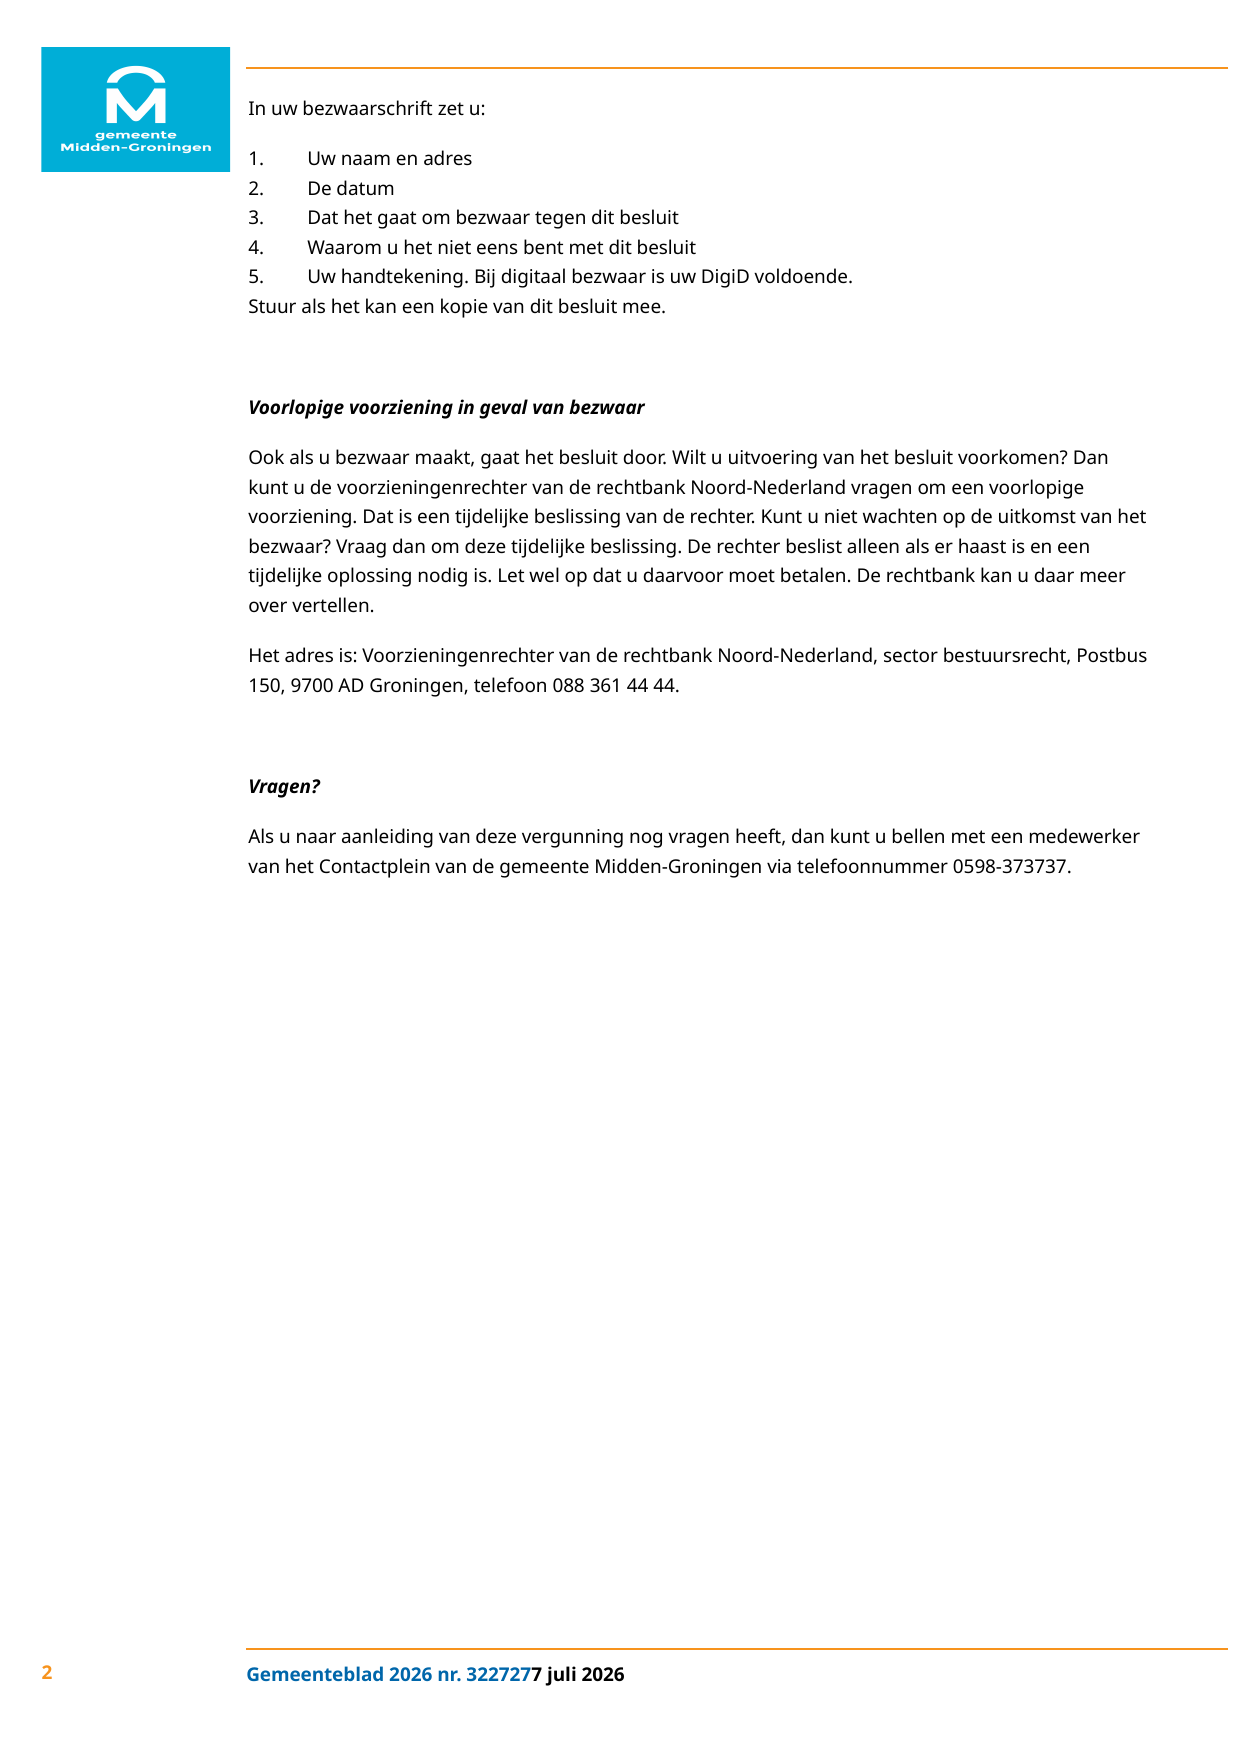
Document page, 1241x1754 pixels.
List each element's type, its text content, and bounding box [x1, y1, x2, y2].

list Uw naam en adres [248, 145, 1152, 171]
text Het adres is: Voorzieningenrechter van de rechtbank Noord-Nederland, sector bestuursrecht, Postbus 150, 9700 AD Groningen, telefoon 088 361 44 44. [248, 643, 1152, 698]
picture [107, 89, 165, 122]
text Voorlopige voorziening in geval van bezwaar [248, 394, 1152, 420]
text In uw bezwaarschrift zet u: [248, 95, 1152, 121]
text Ook als u bezwaar maakt, gaat het besluit door. Wilt u uitvoering van het besluit voorkomen? Dan kunt u de voorzieningenrechter van de rechtbank Noord-Nederland vragen om een voorlopige voorziening. Dat is een tijdelijke beslissing van de rechter. Kunt u niet wachten op de uitkomst van het bezwaar? Vraag dan om deze tijdelijke beslissing. De rechter beslist alleen als er haast is en een tijdelijke oplossing nodig is. Let wel op dat u daarvoor moet betalen. De rechtbank kan u daar meer over vertellen. [248, 444, 1152, 618]
list De datum [248, 175, 1152, 201]
picture [108, 66, 164, 82]
text Als u naar aanleiding van deze vergunning nog vragen heeft, dan kunt u bellen met een medewerker van het Contactplein van de gemeente Midden-Groningen via telefoonnummer 0598-373737. [248, 823, 1152, 879]
list Waarom u het niet eens bent met dit besluit [248, 234, 1152, 260]
text Vragen? [248, 773, 1152, 799]
picture [184, 146, 190, 153]
list Uw handtekening. Bij digitaal bezwaar is uw DigiD voldoende. [248, 263, 1152, 289]
list Dat het gaat om bezwaar tegen dit besluit [248, 204, 1152, 230]
text Stuur als het kan een kopie van dit besluit mee. [248, 293, 1152, 319]
